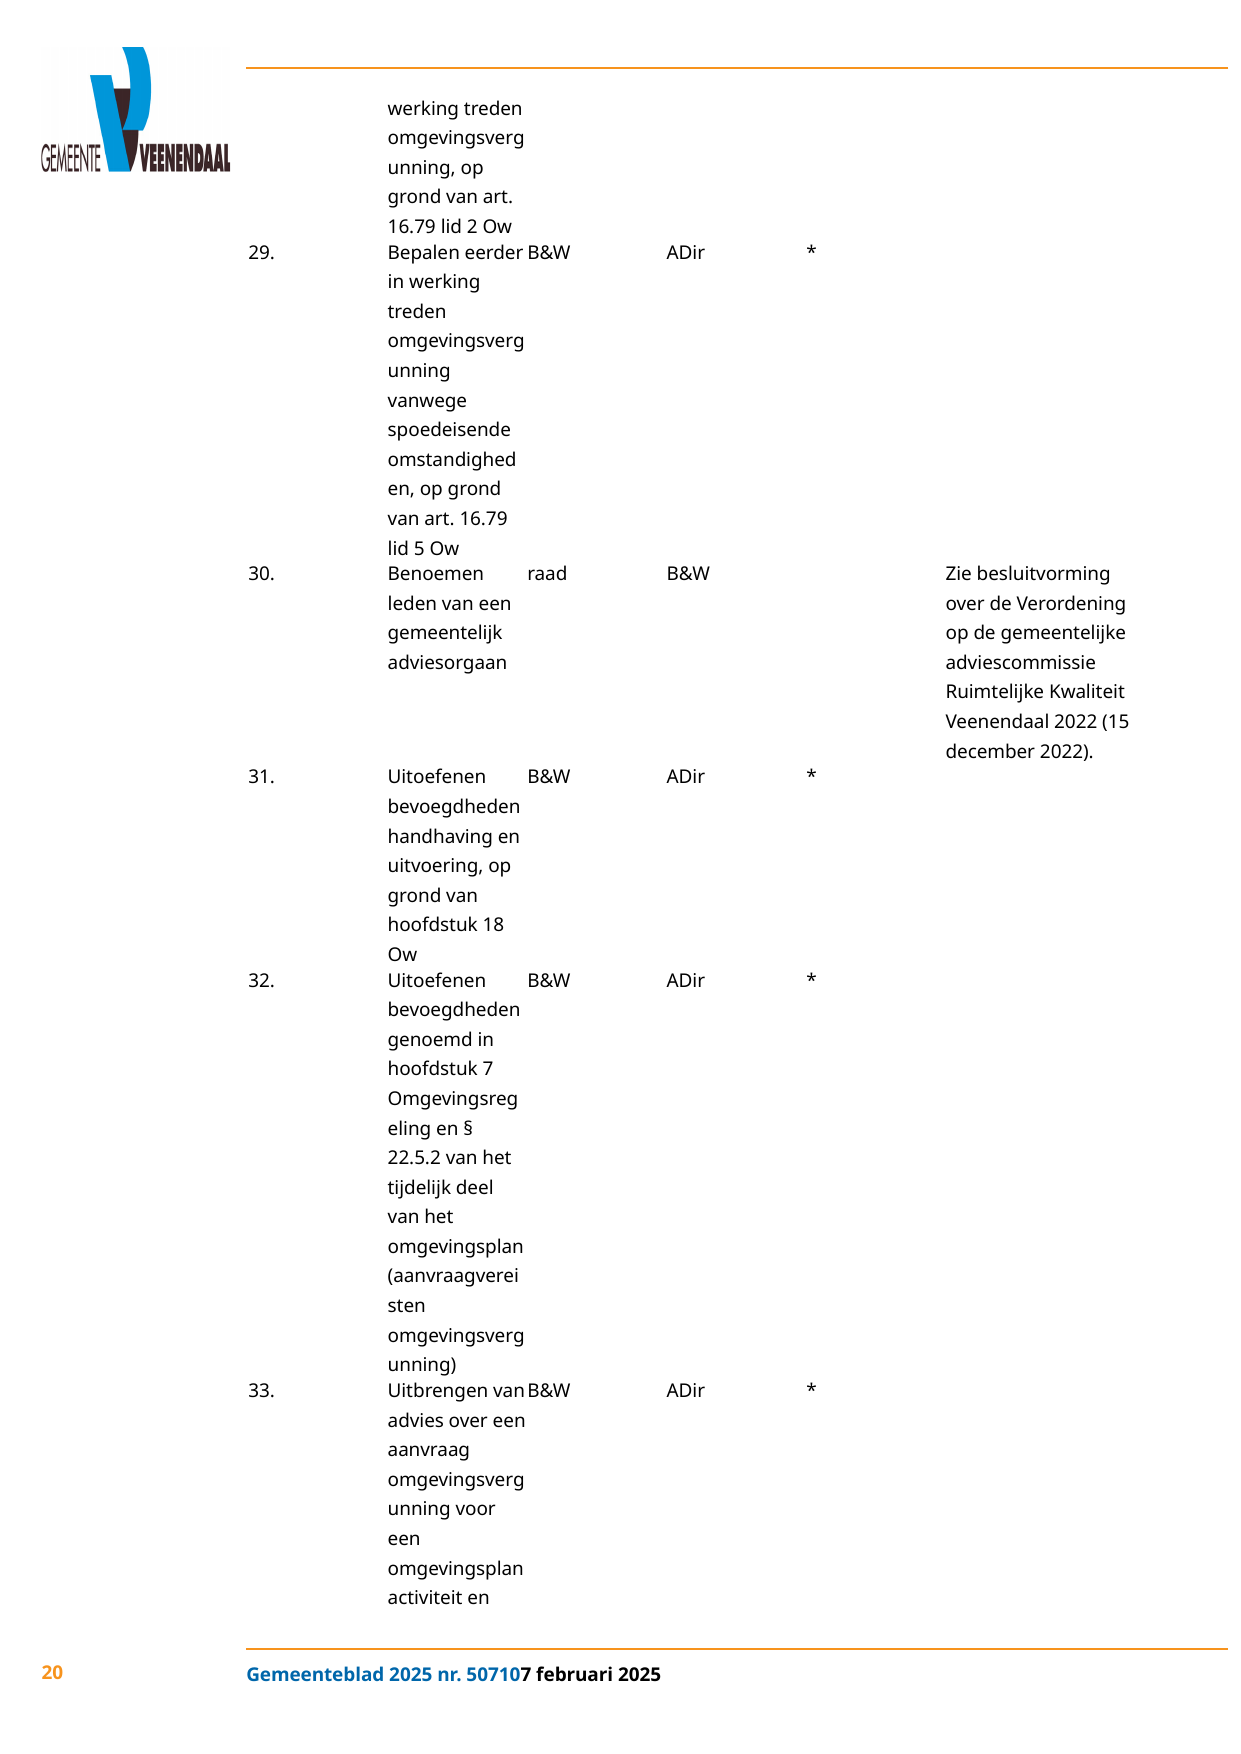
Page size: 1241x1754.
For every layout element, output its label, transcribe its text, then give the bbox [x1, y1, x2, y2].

table_cell B&W [527, 967, 666, 1377]
table_cell [248, 95, 387, 239]
picture [123, 47, 231, 172]
table_cell [945, 967, 1152, 1377]
table_cell [248, 560, 387, 764]
table_cell B&W [527, 1377, 666, 1610]
table_cell [945, 764, 1152, 967]
table_cell Zie besluitvorming over de Verordening op de gemeentelijke adviescommissie Ruimtelijke Kwaliteit Veenendaal 2022 (15 december 2022). [945, 560, 1152, 764]
table_cell Uitbrengen van advies over een aanvraag omgevingsvergunning voor een omgevingsplanactiviteit en [388, 1377, 527, 1610]
table_cell ADir [666, 239, 806, 560]
table_cell B&W [666, 560, 806, 764]
table_cell [945, 239, 1152, 560]
table_cell * [806, 239, 945, 560]
table_cell * [806, 967, 945, 1377]
table_cell [945, 1377, 1152, 1610]
table_cell [248, 1377, 387, 1610]
table_cell * [806, 1377, 945, 1610]
table_cell [248, 764, 387, 967]
table_cell raad [527, 560, 666, 764]
table_cell [806, 95, 945, 239]
table_cell Uitoefenen bevoegdheden genoemd in hoofdstuk 7 Omgevingsregeling en § 22.5.2 van het tijdelijk deel van het omgevingsplan (aanvraagvereisten omgevingsvergunning) [388, 967, 527, 1377]
table_cell ADir [666, 967, 806, 1377]
table_cell Bepalen eerder in werking treden omgevingsvergunning vanwege spoedeisende omstandigheden, op grond van art. 16.79 lid 5 Ow [388, 239, 527, 560]
picture [41, 47, 130, 172]
table_cell B&W [527, 239, 666, 560]
table_cell ADir [666, 764, 806, 967]
table_cell * [806, 764, 945, 967]
table_cell [806, 560, 945, 764]
table_cell [527, 95, 666, 239]
table_cell werking treden omgevingsvergunning, op grond van art. 16.79 lid 2 Ow [388, 95, 527, 239]
table_cell [666, 95, 806, 239]
table_cell Uitoefenen bevoegdheden handhaving en uitvoering, op grond van hoofdstuk 18 Ow [388, 764, 527, 967]
table_cell Benoemen leden van een gemeentelijk adviesorgaan [388, 560, 527, 764]
table_cell [248, 239, 387, 560]
table_cell B&W [527, 764, 666, 967]
table_cell [248, 967, 387, 1377]
table_cell ADir [666, 1377, 806, 1610]
table_cell [945, 95, 1152, 239]
